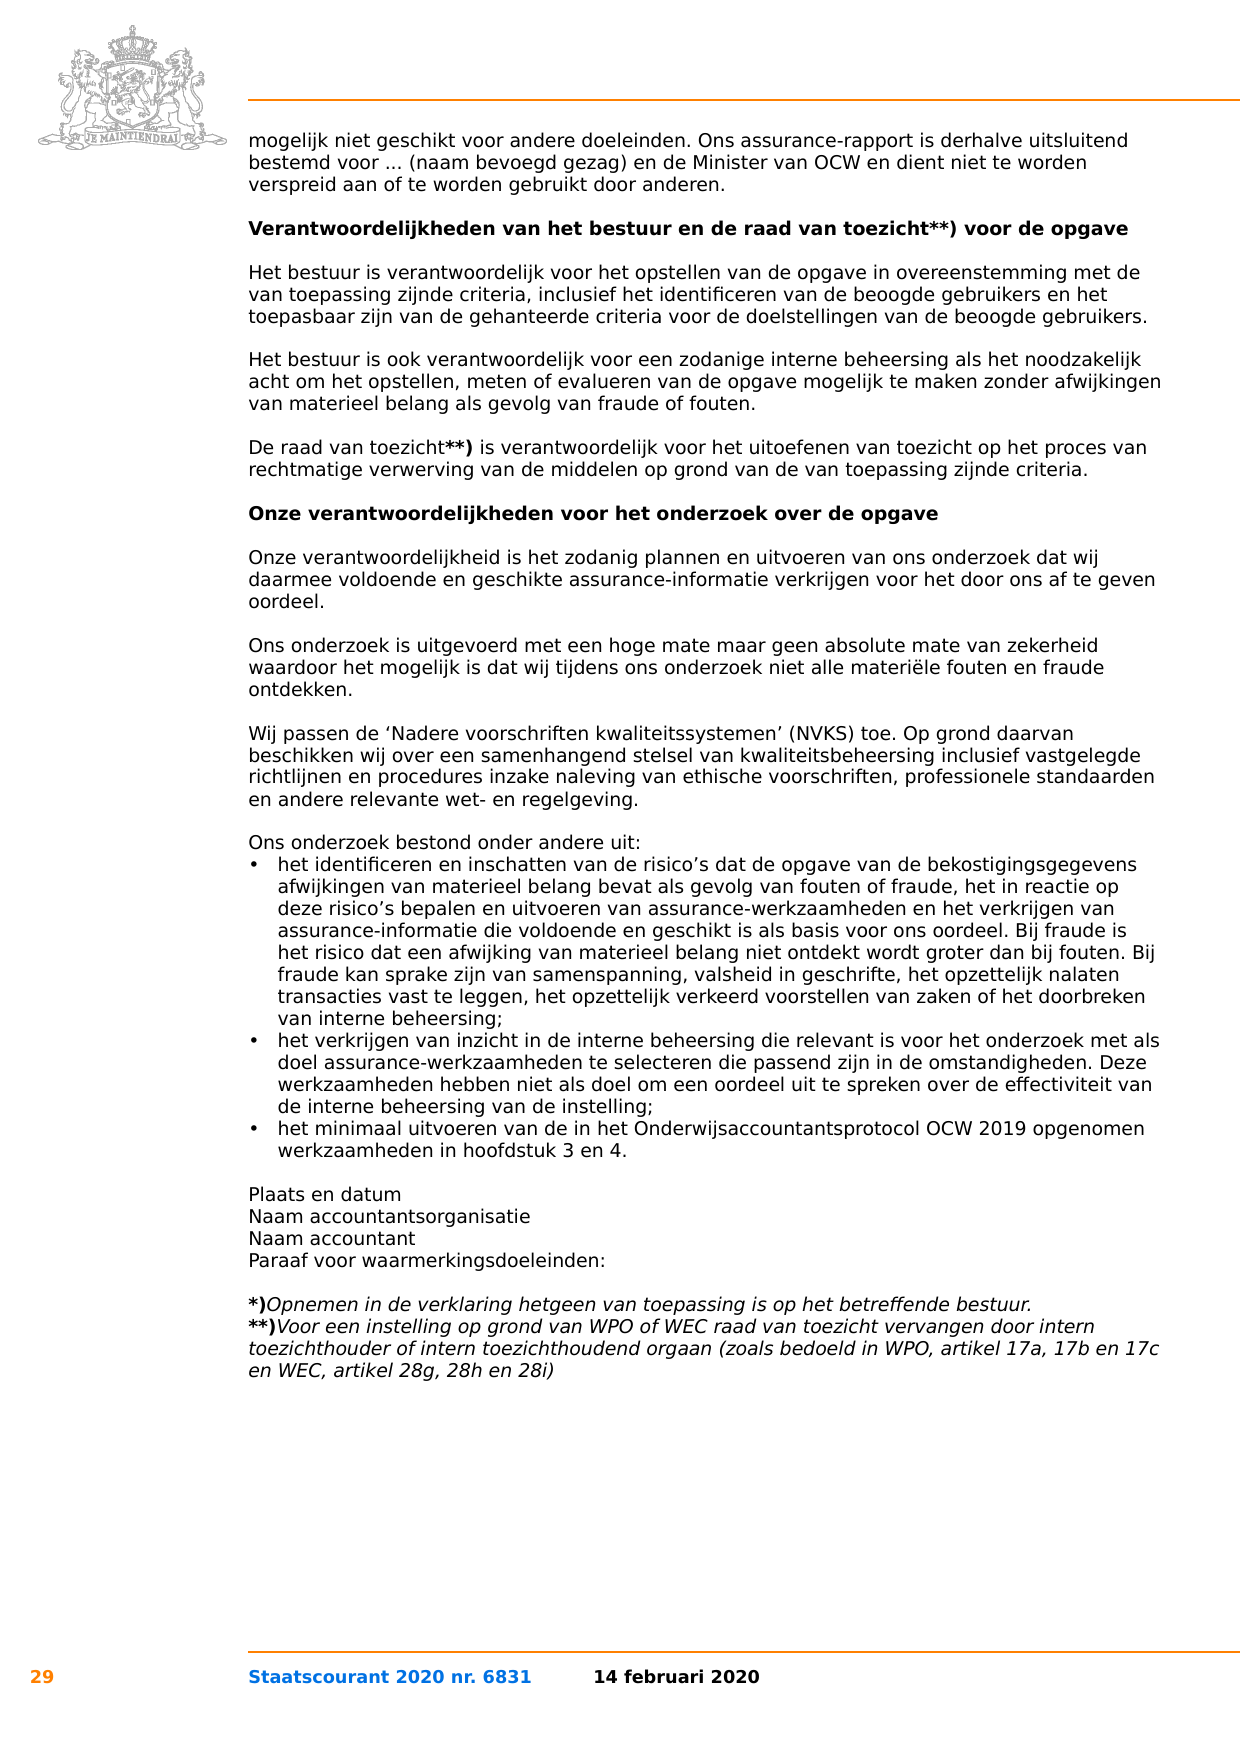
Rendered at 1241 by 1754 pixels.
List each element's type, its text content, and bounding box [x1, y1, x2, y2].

text Het bestuur is verantwoordelijk voor het opstellen van de opgave in overeenstemming met de van toepassing zijnde criteria, inclusief het identificeren van de beoogde gebruikers en het toepasbaar zijn van de gehanteerde criteria voor de doelstellingen van de beoogde gebruikers. [248, 262, 1163, 327]
text Naam accountant [248, 1228, 1163, 1250]
text Wij passen de ‘Nadere voorschriften kwaliteitssystemen’ (NVKS) toe. Op grond daarvan beschikken wij over een samenhangend stelsel van kwaliteitsbeheersing inclusief vastgelegde richtlijnen en procedures inzake naleving van ethische voorschriften, professionele standaarden en andere relevante wet- en regelgeving. [248, 722, 1163, 810]
text • het minimaal uitvoeren van de in het Onderwijsaccountantsprotocol OCW 2019 opgenomen werkzaamheden in hoofdstuk 3 en 4. [248, 1118, 1163, 1162]
text De raad van toezicht**) is verantwoordelijk voor het uitoefenen van toezicht op het proces van rechtmatige verwerving van de middelen op grond van de van toepassing zijnde criteria. [248, 437, 1163, 481]
text **)Voor een instelling op grond van WPO of WEC raad van toezicht vervangen door intern toezichthouder of intern toezichthoudend orgaan (zoals bedoeld in WPO, artikel 17a, 17b en 17c en WEC, artikel 28g, 28h en 28i) [248, 1316, 1163, 1382]
subtitle Verantwoordelijkheden van het bestuur en de raad van toezicht**) voor de opgave [248, 218, 1163, 240]
text Onze verantwoordelijkheid is het zodanig plannen en uitvoeren van ons onderzoek dat wij daarmee voldoende en geschikte assurance-informatie verkrijgen voor het door ons af te geven oordeel. [248, 547, 1163, 613]
text Ons onderzoek is uitgevoerd met een hoge mate maar geen absolute mate van zekerheid waardoor het mogelijk is dat wij tijdens ons onderzoek niet alle materiële fouten en fraude ontdekken. [248, 635, 1163, 701]
text • het identificeren en inschatten van de risico’s dat de opgave van de bekostigingsgegevens afwijkingen van materieel belang bevat als gevolg van fouten of fraude, het in reactie op deze risico’s bepalen en uitvoeren van assurance-werkzaamheden en het verkrijgen van assurance-informatie die voldoende en geschikt is als basis voor ons oordeel. Bij fraude is het risico dat een afwijking van materieel belang niet ontdekt wordt groter dan bij fouten. Bij fraude kan sprake zijn van samenspanning, valsheid in geschrifte, het opzettelijk nalaten transacties vast te leggen, het opzettelijk verkeerd voorstellen van zaken of het doorbreken van interne beheersing; [248, 854, 1163, 1030]
text Plaats en datum [248, 1184, 1163, 1206]
picture [38, 25, 227, 150]
text *)Opnemen in de verklaring hetgeen van toepassing is op het betreffende bestuur. [248, 1294, 1163, 1316]
text Het bestuur is ook verantwoordelijk voor een zodanige interne beheersing als het noodzakelijk acht om het opstellen, meten of evalueren van de opgave mogelijk te maken zonder afwijkingen van materieel belang als gevolg van fraude of fouten. [248, 349, 1163, 415]
text Naam accountantsorganisatie [248, 1206, 1163, 1228]
text Paraaf voor waarmerkingsdoeleinden: [248, 1250, 1163, 1272]
text mogelijk niet geschikt voor andere doeleinden. Ons assurance-rapport is derhalve uitsluitend bestemd voor ... (naam bevoegd gezag) en de Minister van OCW en dient niet te worden verspreid aan of te worden gebruikt door anderen. [248, 130, 1163, 196]
subtitle Onze verantwoordelijkheden voor het onderzoek over de opgave [248, 503, 1163, 525]
text • het verkrijgen van inzicht in de interne beheersing die relevant is voor het onderzoek met als doel assurance-werkzaamheden te selecteren die passend zijn in de omstandigheden. Deze werkzaamheden hebben niet als doel om een oordeel uit te spreken over de effectiviteit van de interne beheersing van de instelling; [248, 1030, 1163, 1118]
text Ons onderzoek bestond onder andere uit: [248, 832, 1163, 854]
